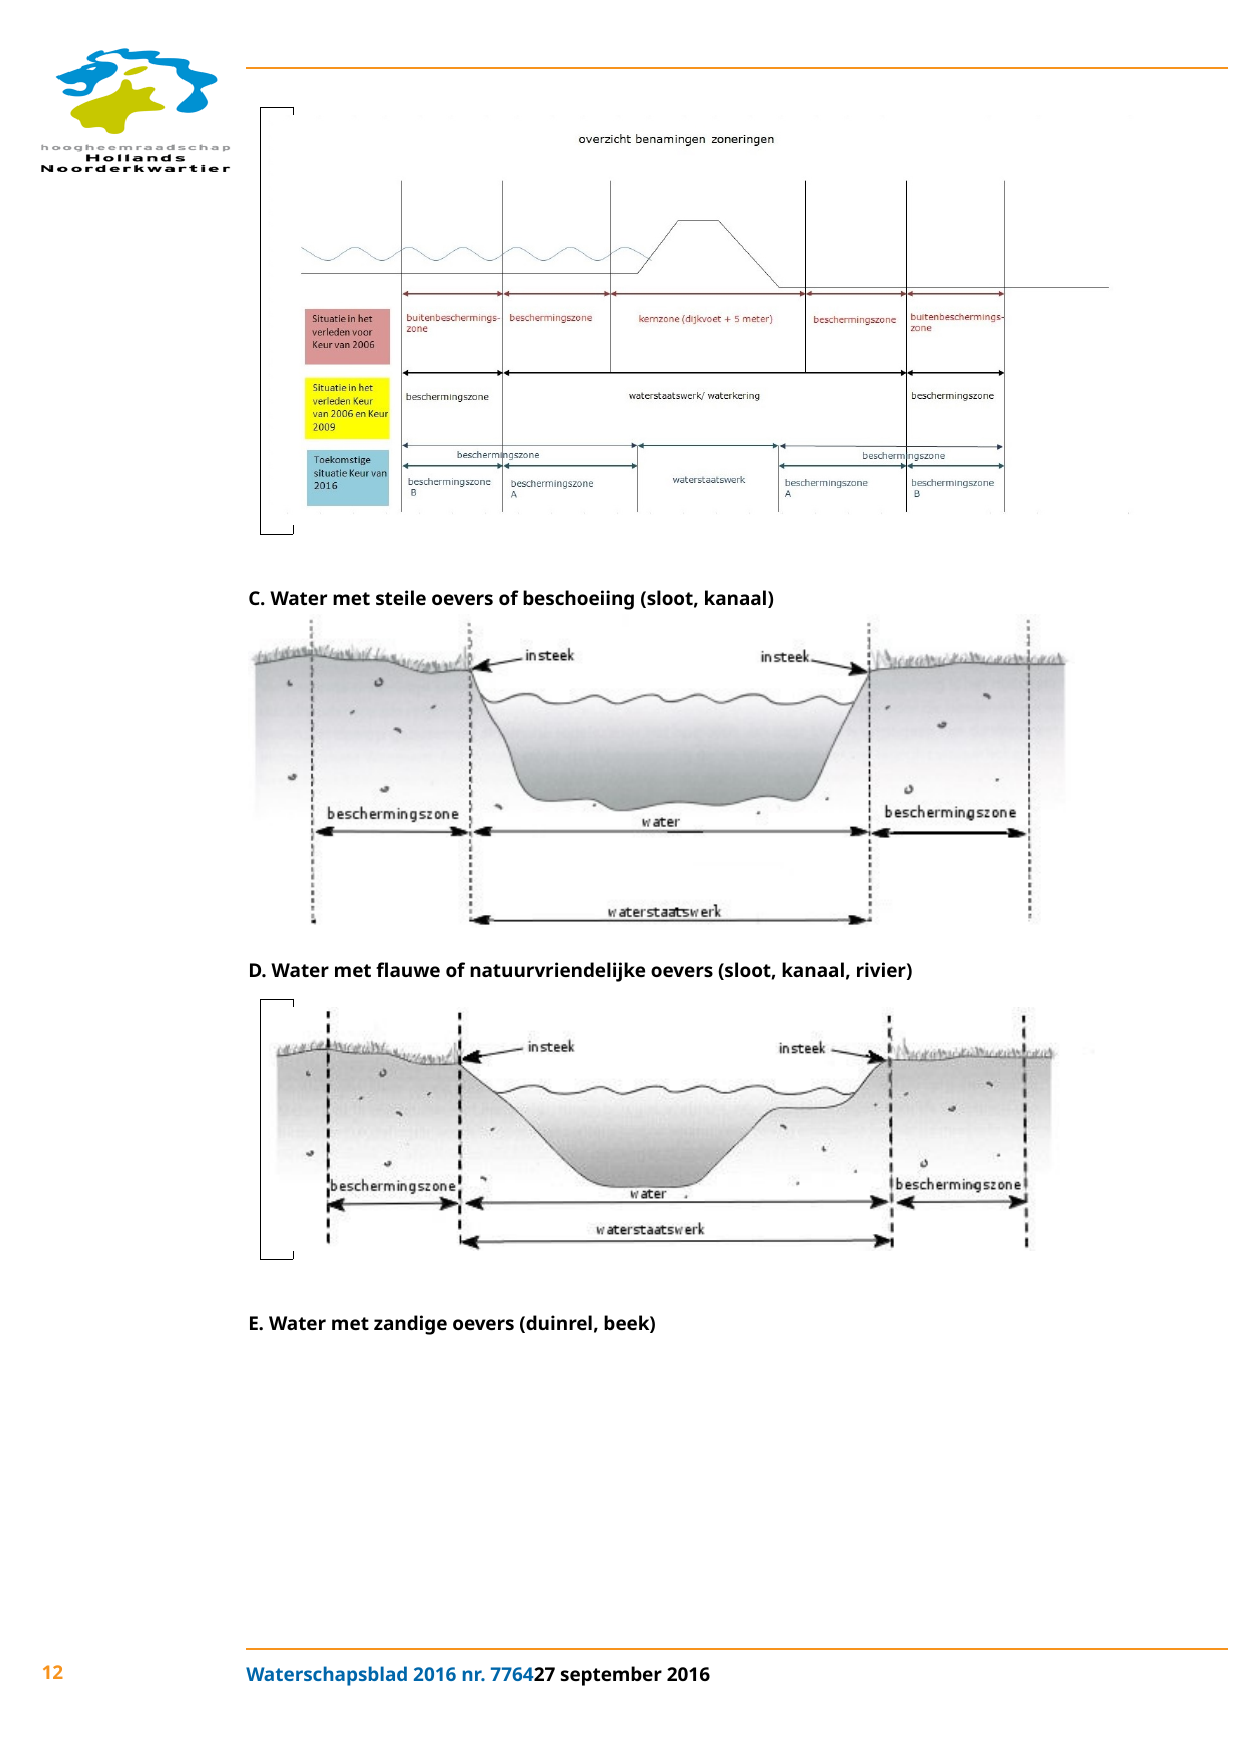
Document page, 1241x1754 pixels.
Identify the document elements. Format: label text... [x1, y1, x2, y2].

picture [248, 614, 1075, 928]
text E. Water met zandige oevers (duinrel, beek) [248, 1310, 1152, 1336]
picture [268, 1007, 1173, 1251]
text C. Water met steile oevers of beschoeiing (sloot, kanaal) [248, 585, 1152, 610]
picture [268, 115, 1173, 525]
text D. Water met flauwe of natuurvriendelijke oevers (sloot, kanaal, rivier) [248, 957, 1152, 983]
picture [41, 47, 231, 172]
